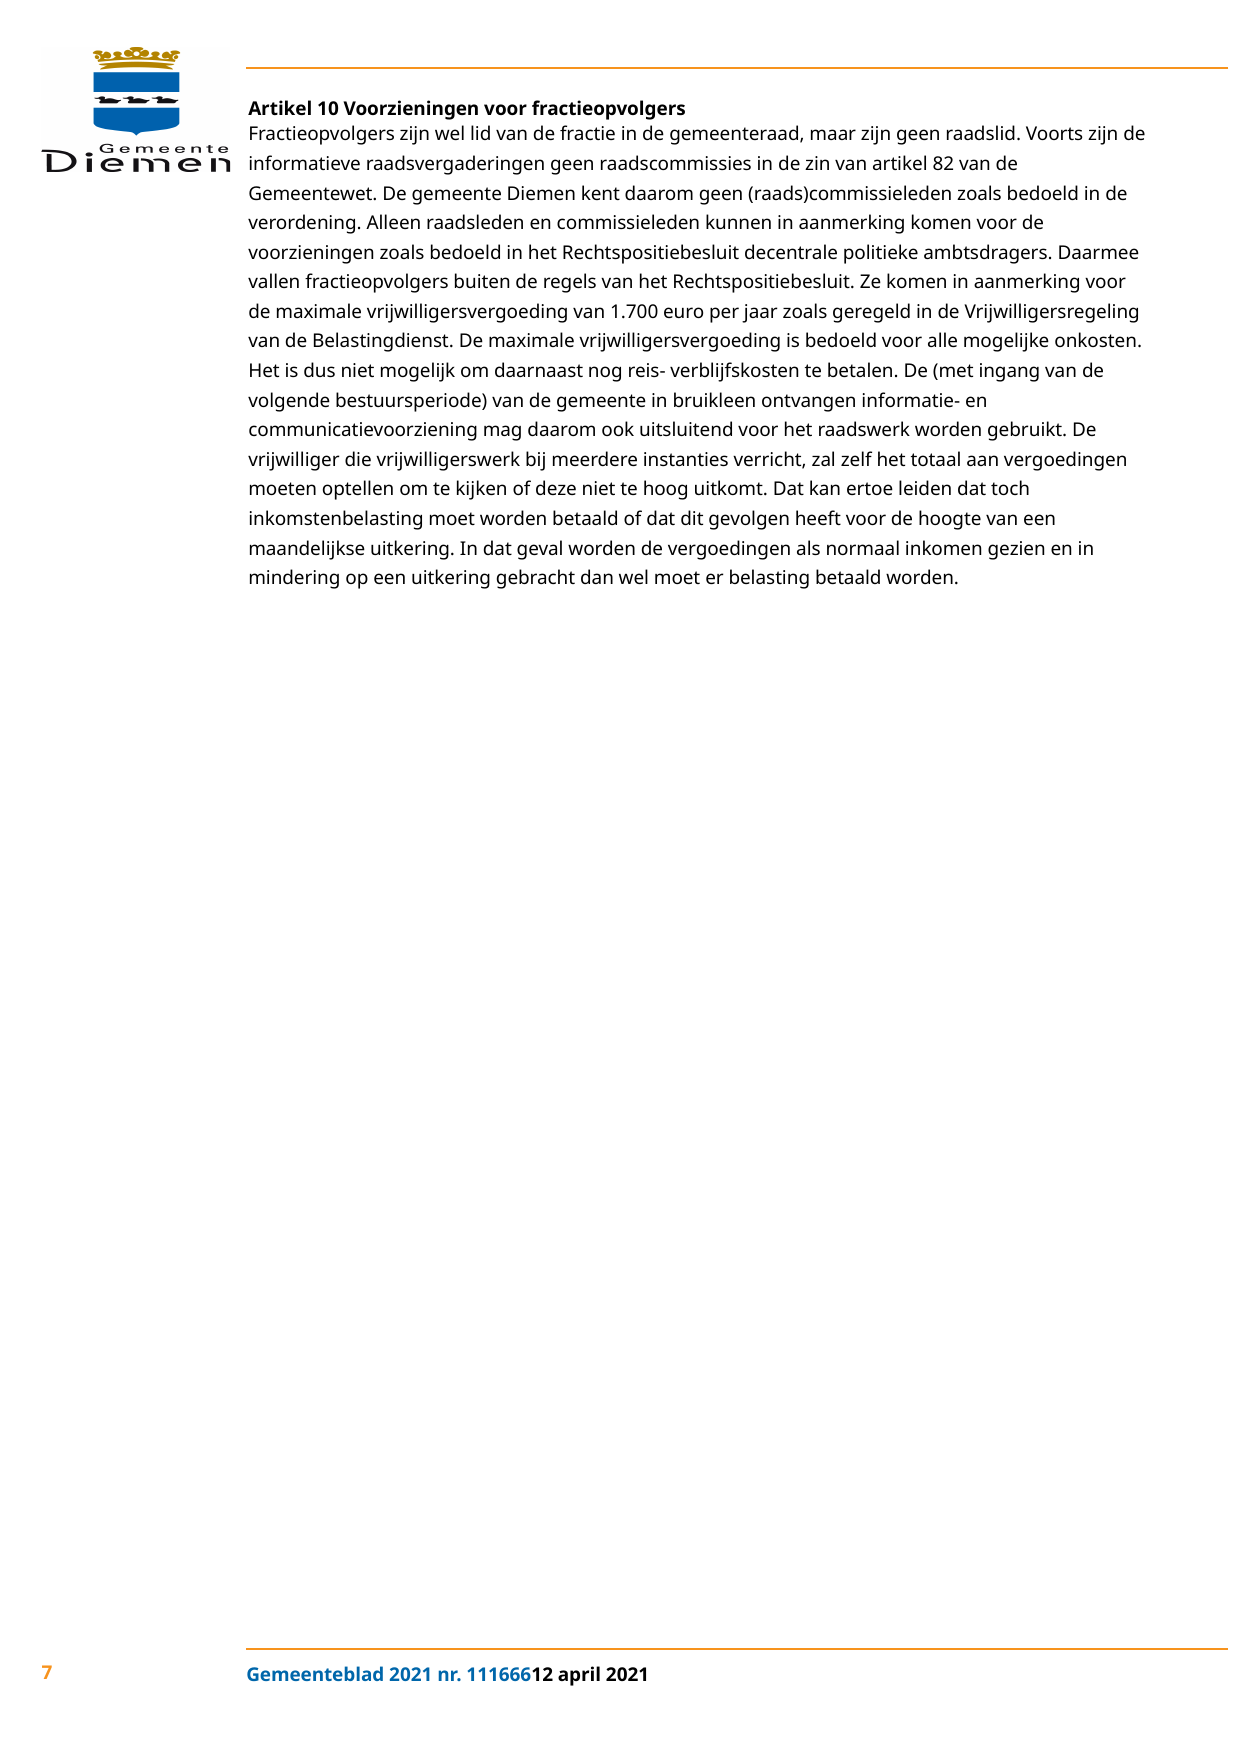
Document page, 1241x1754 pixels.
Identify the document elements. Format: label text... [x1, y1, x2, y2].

text Fractieopvolgers zijn wel lid van de fractie in de gemeenteraad, maar zijn geen raadslid. Voorts zijn de informatieve raadsvergaderingen geen raadscommissies in de zin van artikel 82 van de Gemeentewet. De gemeente Diemen kent daarom geen (raads)commissieleden zoals bedoeld in de verordening. Alleen raadsleden en commissieleden kunnen in aanmerking komen voor de voorzieningen zoals bedoeld in het Rechtspositiebesluit decentrale politieke ambtsdragers. Daarmee vallen fractieopvolgers buiten de regels van het Rechtspositiebesluit. Ze komen in aanmerking voor de maximale vrijwilligersvergoeding van 1.700 euro per jaar zoals geregeld in de Vrijwilligersregeling van de Belastingdienst. De maximale vrijwilligersvergoeding is bedoeld voor alle mogelijke onkosten. Het is dus niet mogelijk om daarnaast nog reis- verblijfskosten te betalen. De (met ingang van de volgende bestuursperiode) van de gemeente in bruikleen ontvangen informatie- en communicatievoorziening mag daarom ook uitsluitend voor het raadswerk worden gebruikt. De vrijwilliger die vrijwilligerswerk bij meerdere instanties verricht, zal zelf het totaal aan vergoedingen moeten optellen om te kijken of deze niet te hoog uitkomt. Dat kan ertoe leiden dat toch inkomstenbelasting moet worden betaald of dat dit gevolgen heeft voor de hoogte van een maandelijkse uitkering. In dat geval worden de vergoedingen als normaal inkomen gezien en in mindering op een uitkering gebracht dan wel moet er belasting betaald worden. [248, 121, 1152, 590]
text Artikel 10 Voorzieningen voor fractieopvolgers [248, 95, 1152, 121]
picture [41, 47, 231, 172]
